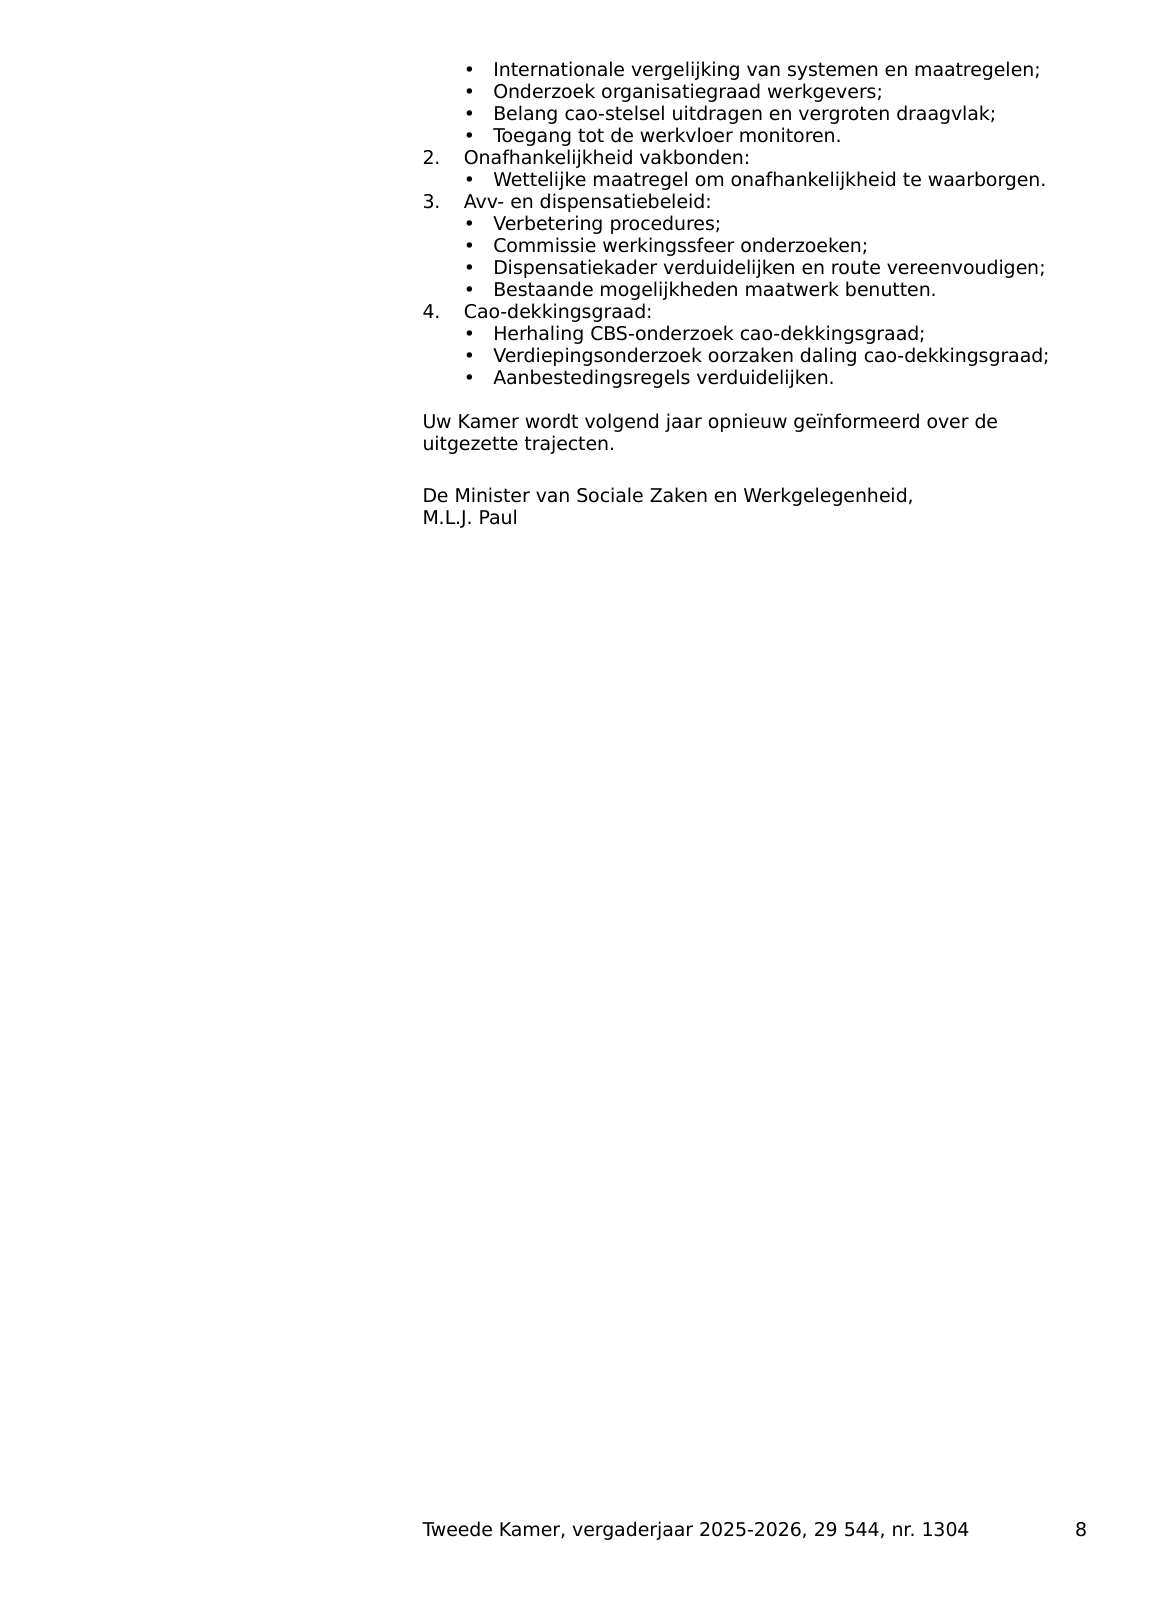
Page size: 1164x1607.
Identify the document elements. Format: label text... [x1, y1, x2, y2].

text • Belang cao-stelsel uitdragen en vergroten draagvlak; [464, 103, 1087, 125]
text • Herhaling CBS-onderzoek cao-dekkingsgraad; [464, 323, 1087, 345]
text • Toegang tot de werkvloer monitoren. [464, 125, 1087, 147]
text 3. Avv- en dispensatiebeleid: [422, 191, 1087, 213]
text De Minister van Sociale Zaken en Werkgelegenheid, M.L.J. Paul [422, 485, 1087, 529]
text • Aanbestedingsregels verduidelijken. [464, 367, 1087, 389]
text 2. Onafhankelijkheid vakbonden: [422, 147, 1087, 169]
text 4. Cao-dekkingsgraad: [422, 301, 1087, 323]
text • Internationale vergelijking van systemen en maatregelen; [464, 59, 1087, 81]
text • Verdiepingsonderzoek oorzaken daling cao-dekkingsgraad; [464, 345, 1087, 367]
text • Verbetering procedures; [464, 213, 1087, 235]
text Uw Kamer wordt volgend jaar opnieuw geïnformeerd over de uitgezette trajecten. [422, 411, 1087, 455]
text • Onderzoek organisatiegraad werkgevers; [464, 81, 1087, 103]
text • Commissie werkingssfeer onderzoeken; [464, 235, 1087, 257]
text • Dispensatiekader verduidelijken en route vereenvoudigen; [464, 257, 1087, 279]
text • Bestaande mogelijkheden maatwerk benutten. [464, 279, 1087, 301]
text • Wettelijke maatregel om onafhankelijkheid te waarborgen. [464, 169, 1087, 191]
